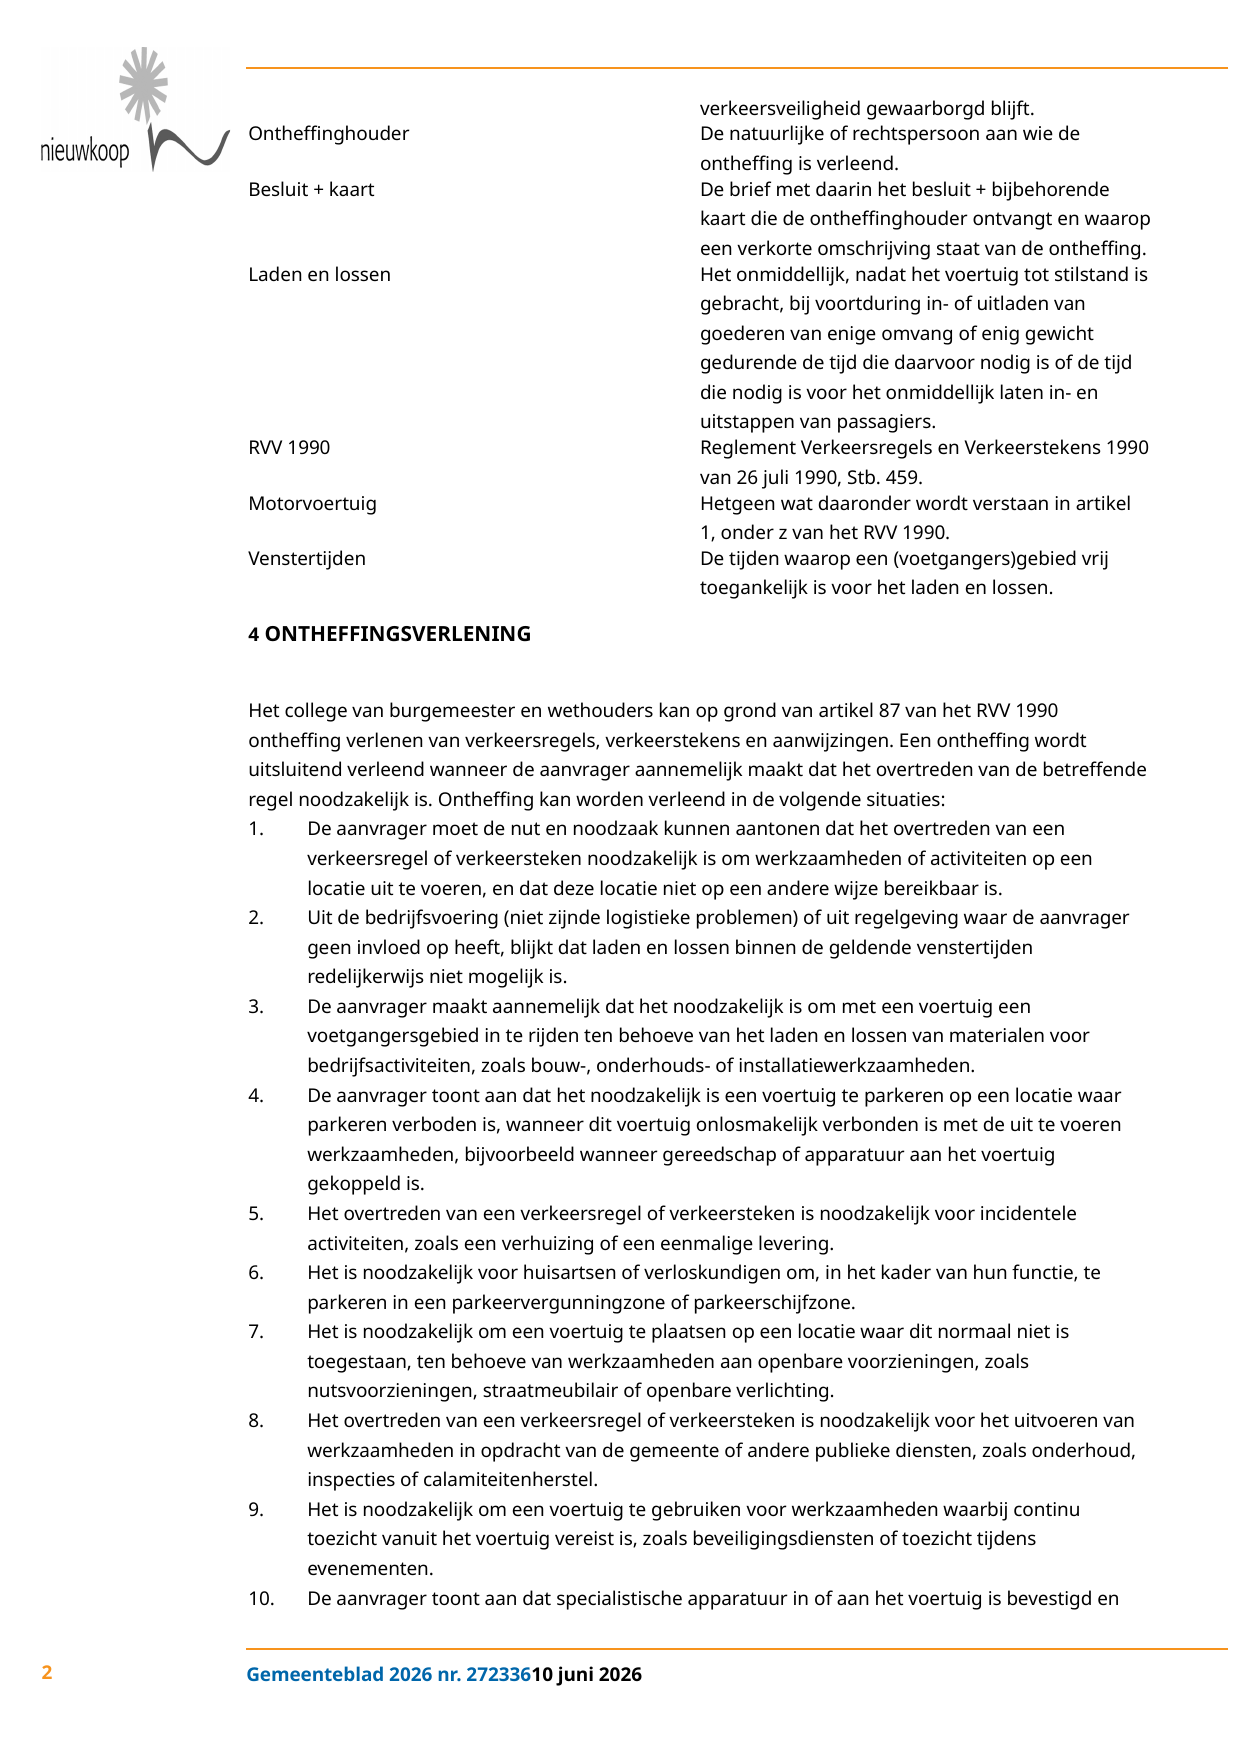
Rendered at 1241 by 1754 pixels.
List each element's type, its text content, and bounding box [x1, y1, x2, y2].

table_cell Motorvoertuig [248, 490, 700, 545]
table_cell RVV 1990 [248, 434, 700, 490]
table_cell De natuurlijke of rechtspersoon aan wie de ontheffing is verleend. [700, 121, 1152, 176]
table_cell Het onmiddellijk, nadat het voertuig tot stilstand is gebracht, bij voortduring in- of uitladen van goederen van enige omvang of enig gewicht gedurende de tijd die daarvoor nodig is of de tijd die nodig is voor het onmiddellijk laten in- en uitstappen van passagiers. [700, 261, 1152, 434]
table_cell Besluit + kaart [248, 176, 700, 261]
table_cell Laden en lossen [248, 261, 700, 434]
list Het is noodzakelijk voor huisartsen of verloskundigen om, in het kader van hun functie, te parkeren in een parkeervergunningzone of parkeerschijfzone. [248, 1259, 1152, 1315]
text Het college van burgemeester en wethouders kan op grond van artikel 87 van het RVV 1990 ontheffing verlenen van verkeersregels, verkeerstekens en aanwijzingen. Een ontheffing wordt uitsluitend verleend wanneer de aanvrager aannemelijk maakt dat het overtreden van de betreffende regel noodzakelijk is. Ontheffing kan worden verleend in de volgende situaties: [248, 697, 1152, 812]
list De aanvrager toont aan dat specialistische apparatuur in of aan het voertuig is bevestigd en [248, 1585, 1152, 1611]
table_cell [248, 95, 700, 121]
picture [41, 47, 231, 172]
table_cell verkeersveiligheid gewaarborgd blijft. [700, 95, 1152, 121]
list Uit de bedrijfsvoering (niet zijnde logistieke problemen) of uit regelgeving waar de aanvrager geen invloed op heeft, blijkt dat laden en lossen binnen de geldende venstertijden redelijkerwijs niet mogelijk is. [248, 904, 1152, 989]
list Het is noodzakelijk om een voertuig te gebruiken voor werkzaamheden waarbij continu toezicht vanuit het voertuig vereist is, zoals beveiligingsdiensten of toezicht tijdens evenementen. [248, 1496, 1152, 1581]
list De aanvrager toont aan dat het noodzakelijk is een voertuig te parkeren op een locatie waar parkeren verboden is, wanneer dit voertuig onlosmakelijk verbonden is met de uit te voeren werkzaamheden, bijvoorbeeld wanneer gereedschap of apparatuur aan het voertuig gekoppeld is. [248, 1082, 1152, 1196]
table_cell De tijden waarop een (voetgangers)gebied vrij toegankelijk is voor het laden en lossen. [700, 545, 1152, 600]
list De aanvrager moet de nut en noodzaak kunnen aantonen dat het overtreden van een verkeersregel of verkeersteken noodzakelijk is om werkzaamheden of activiteiten op een locatie uit te voeren, en dat deze locatie niet op een andere wijze bereikbaar is. [248, 816, 1152, 901]
table_cell Hetgeen wat daaronder wordt verstaan in artikel 1, onder z van het RVV 1990. [700, 490, 1152, 545]
list Het is noodzakelijk om een voertuig te plaatsen op een locatie waar dit normaal niet is toegestaan, ten behoeve van werkzaamheden aan openbare voorzieningen, zoals nutsvoorzieningen, straatmeubilair of openbare verlichting. [248, 1318, 1152, 1403]
list De aanvrager maakt aannemelijk dat het noodzakelijk is om met een voertuig een voetgangersgebied in te rijden ten behoeve van het laden en lossen van materialen voor bedrijfsactiviteiten, zoals bouw-, onderhouds- of installatiewerkzaamheden. [248, 993, 1152, 1078]
table_cell De brief met daarin het besluit + bijbehorende kaart die de ontheffinghouder ontvangt en waarop een verkorte omschrijving staat van de ontheffing. [700, 176, 1152, 261]
table_cell Venstertijden [248, 545, 700, 600]
text 4 ONTHEFFINGSVERLENING [248, 619, 1152, 648]
table_cell Ontheffinghouder [248, 121, 700, 176]
list Het overtreden van een verkeersregel of verkeersteken is noodzakelijk voor incidentele activiteiten, zoals een verhuizing of een eenmalige levering. [248, 1200, 1152, 1256]
table_cell Reglement Verkeersregels en Verkeerstekens 1990 van 26 juli 1990, Stb. 459. [700, 434, 1152, 490]
list Het overtreden van een verkeersregel of verkeersteken is noodzakelijk voor het uitvoeren van werkzaamheden in opdracht van de gemeente of andere publieke diensten, zoals onderhoud, inspecties of calamiteitenherstel. [248, 1407, 1152, 1492]
